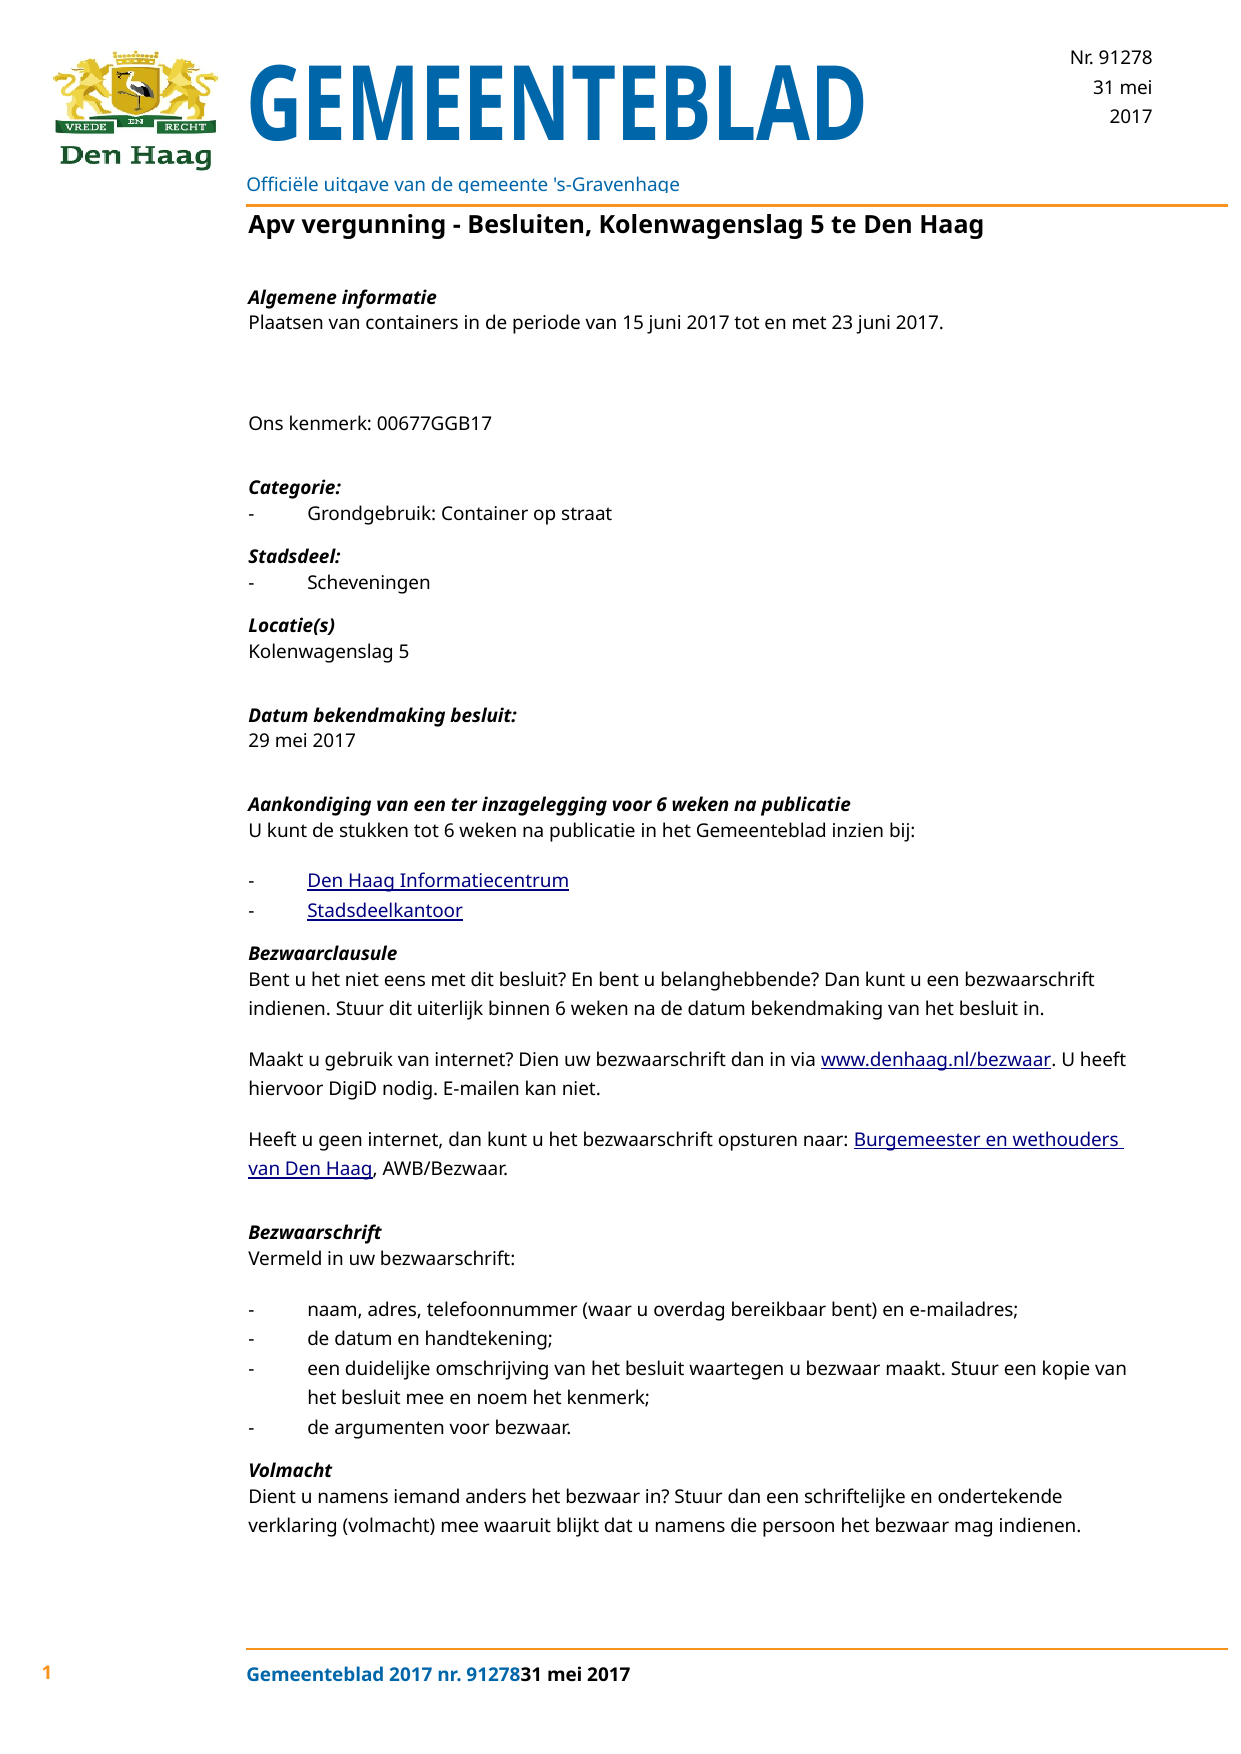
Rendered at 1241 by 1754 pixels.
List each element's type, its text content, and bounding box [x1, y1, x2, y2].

text Datum bekendmaking besluit: [248, 702, 1152, 727]
text Aankondiging van een ter inzagelegging voor 6 weken na publicatie [248, 791, 1152, 817]
text Bent u het niet eens met dit besluit? En bent u belanghebbende? Dan kunt u een bezwaarschrift indienen. Stuur dit uiterlijk binnen 6 weken na de datum bekendmaking van het besluit in. [248, 966, 1152, 1021]
text Locatie(s) [248, 612, 1152, 638]
text Apv vergunning - Besluiten, Kolenwagenslag 5 te Den Haag [248, 207, 1152, 241]
text Bezwaarclausule [248, 940, 1152, 966]
text Dient u namens iemand anders het bezwaar in? Stuur dan een schriftelijke en ondertekende verklaring (volmacht) mee waaruit blijkt dat u namens die persoon het bezwaar mag indienen. [248, 1483, 1152, 1538]
list Stadsdeelkantoor [248, 897, 1152, 923]
list de datum en handtekening; [248, 1325, 1152, 1351]
text Ons kenmerk: 00677GGB17 [248, 410, 1152, 436]
list Grondgebruik: Container op straat [248, 500, 1152, 526]
text Heeft u geen internet, dan kunt u het bezwaarschrift opsturen naar: Burgemeester en wethouders van Den Haag, AWB/Bezwaar. [248, 1126, 1152, 1181]
text Stadsdeel: [248, 543, 1152, 569]
text Maakt u gebruik van internet? Dien uw bezwaarschrift dan in via www.denhaag.nl/bezwaar. U heeft hiervoor DigiD nodig. E-mailen kan niet. [248, 1046, 1152, 1101]
picture [41, 47, 231, 172]
text Bezwaarschrift [248, 1219, 1152, 1245]
text 29 mei 2017 [248, 727, 1152, 753]
text Algemene informatie [248, 284, 1152, 309]
list de argumenten voor bezwaar. [248, 1414, 1152, 1440]
list Den Haag Informatiecentrum [248, 868, 1152, 893]
text U kunt de stukken tot 6 weken na publicatie in het Gemeenteblad inzien bij: [248, 817, 1152, 843]
list Scheveningen [248, 569, 1152, 595]
text Vermeld in uw bezwaarschrift: [248, 1245, 1152, 1271]
text Plaatsen van containers in de periode van 15 juni 2017 tot en met 23 juni 2017. [248, 309, 1152, 335]
list naam, adres, telefoonnummer (waar u overdag bereikbaar bent) en e-mailadres; [248, 1296, 1152, 1321]
text Kolenwagenslag 5 [248, 638, 1152, 663]
text Volmacht [248, 1457, 1152, 1483]
text Categorie: [248, 474, 1152, 500]
list een duidelijke omschrijving van het besluit waartegen u bezwaar maakt. Stuur een kopie van het besluit mee en noem het kenmerk; [248, 1355, 1152, 1410]
